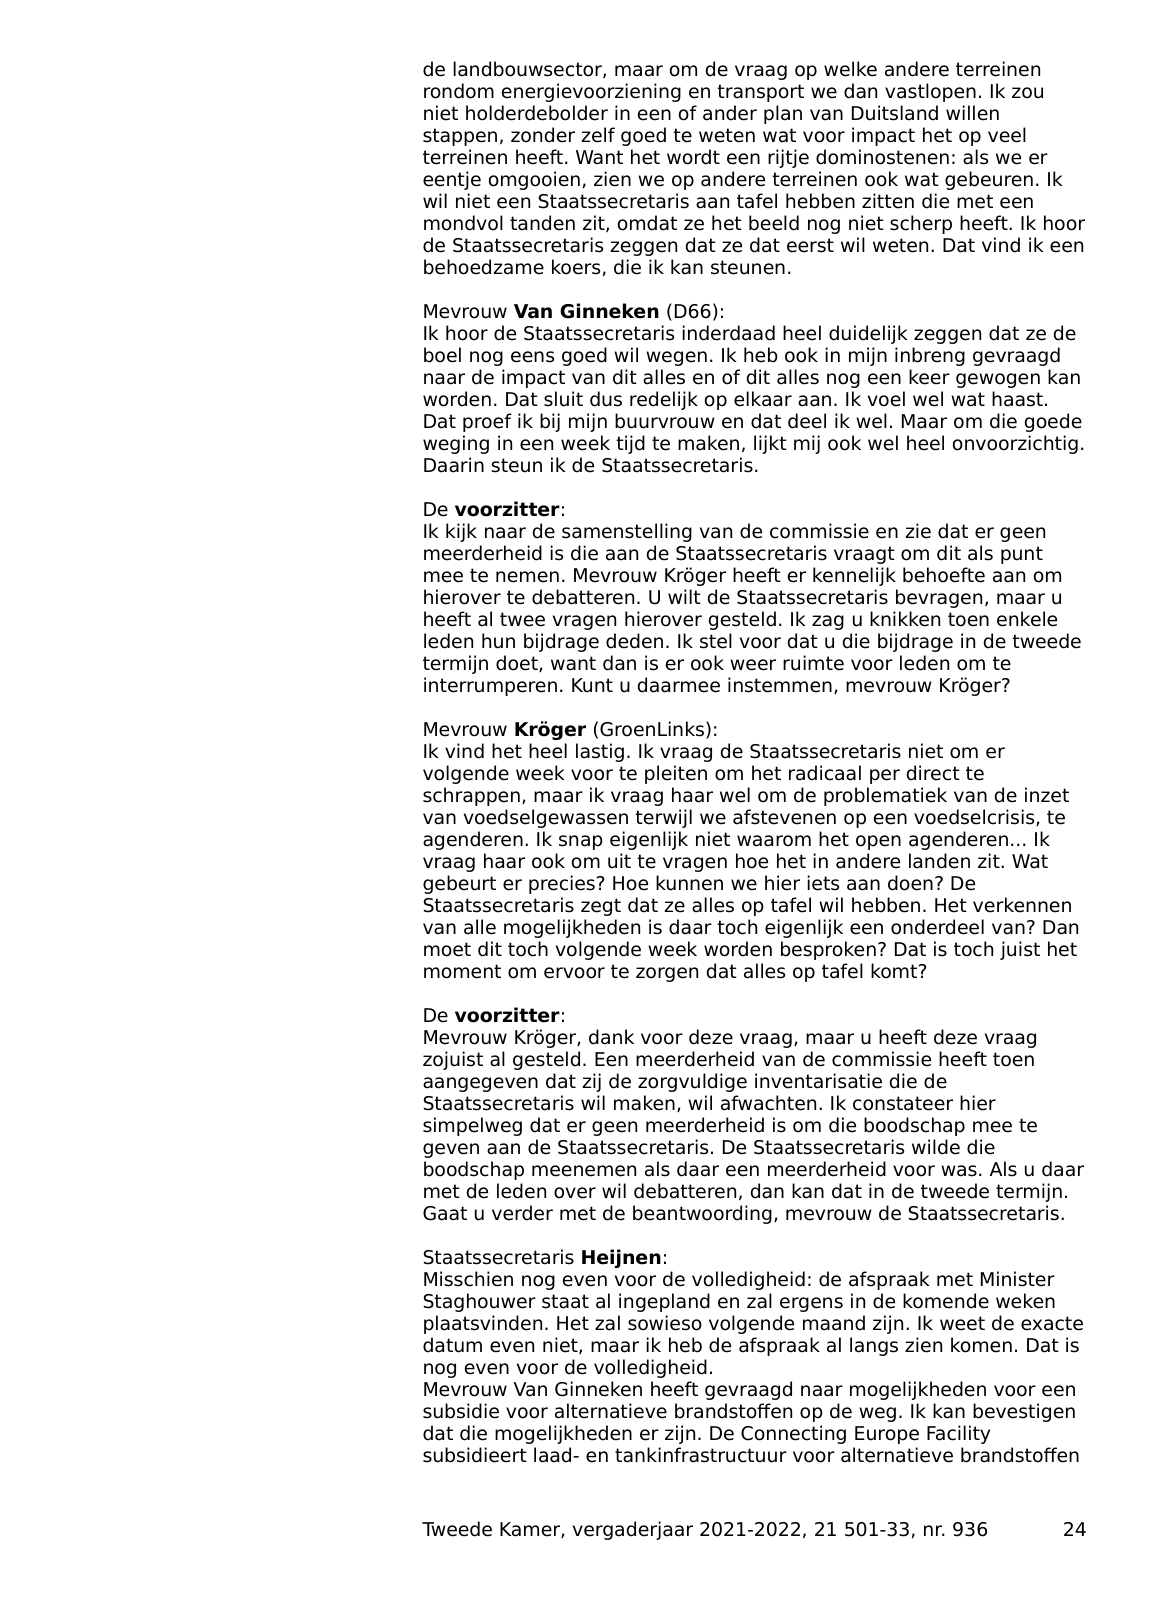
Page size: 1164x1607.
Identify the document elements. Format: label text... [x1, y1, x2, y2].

text Misschien nog even voor de volledigheid: de afspraak met Minister Staghouwer staat al ingepland en zal ergens in de komende weken plaatsvinden. Het zal sowieso volgende maand zijn. Ik weet de exacte datum even niet, maar ik heb de afspraak al langs zien komen. Dat is nog even voor de volledigheid. [422, 1269, 1087, 1379]
text Mevrouw Kröger (GroenLinks): [422, 719, 1087, 741]
text Ik vind het heel lastig. Ik vraag de Staatssecretaris niet om er volgende week voor te pleiten om het radicaal per direct te schrappen, maar ik vraag haar wel om de problematiek van de inzet van voedselgewassen terwijl we afstevenen op een voedselcrisis, te agenderen. Ik snap eigenlijk niet waarom het open agenderen... Ik vraag haar ook om uit te vragen hoe het in andere landen zit. Wat gebeurt er precies? Hoe kunnen we hier iets aan doen? De Staatssecretaris zegt dat ze alles op tafel wil hebben. Het verkennen van alle mogelijkheden is daar toch eigenlijk een onderdeel van? Dan moet dit toch volgende week worden besproken? Dat is toch juist het moment om ervoor te zorgen dat alles op tafel komt? [422, 741, 1087, 983]
text Mevrouw Van Ginneken (D66): [422, 301, 1087, 323]
text Mevrouw Kröger, dank voor deze vraag, maar u heeft deze vraag zojuist al gesteld. Een meerderheid van de commissie heeft toen aangegeven dat zij de zorgvuldige inventarisatie die de Staatssecretaris wil maken, wil afwachten. Ik constateer hier simpelweg dat er geen meerderheid is om die boodschap mee te geven aan de Staatssecretaris. De Staatssecretaris wilde die boodschap meenemen als daar een meerderheid voor was. Als u daar met de leden over wil debatteren, dan kan dat in de tweede termijn. Gaat u verder met de beantwoording, mevrouw de Staatssecretaris. [422, 1027, 1087, 1225]
text de landbouwsector, maar om de vraag op welke andere terreinen rondom energievoorziening en transport we dan vastlopen. Ik zou niet holderdebolder in een of ander plan van Duitsland willen stappen, zonder zelf goed te weten wat voor impact het op veel terreinen heeft. Want het wordt een rijtje dominostenen: als we er eentje omgooien, zien we op andere terreinen ook wat gebeuren. Ik wil niet een Staatssecretaris aan tafel hebben zitten die met een mondvol tanden zit, omdat ze het beeld nog niet scherp heeft. Ik hoor de Staatssecretaris zeggen dat ze dat eerst wil weten. Dat vind ik een behoedzame koers, die ik kan steunen. [422, 59, 1087, 279]
text De voorzitter: [422, 1005, 1087, 1027]
text De voorzitter: [422, 499, 1087, 521]
text Mevrouw Van Ginneken heeft gevraagd naar mogelijkheden voor een subsidie voor alternatieve brandstoffen op de weg. Ik kan bevestigen dat die mogelijkheden er zijn. De Connecting Europe Facility subsidieert laad- en tankinfrastructuur voor alternatieve brandstoffen [422, 1379, 1087, 1467]
text Ik hoor de Staatssecretaris inderdaad heel duidelijk zeggen dat ze de boel nog eens goed wil wegen. Ik heb ook in mijn inbreng gevraagd naar de impact van dit alles en of dit alles nog een keer gewogen kan worden. Dat sluit dus redelijk op elkaar aan. Ik voel wel wat haast. Dat proef ik bij mijn buurvrouw en dat deel ik wel. Maar om die goede weging in een week tijd te maken, lijkt mij ook wel heel onvoorzichtig. Daarin steun ik de Staatssecretaris. [422, 323, 1087, 477]
text Ik kijk naar de samenstelling van de commissie en zie dat er geen meerderheid is die aan de Staatssecretaris vraagt om dit als punt mee te nemen. Mevrouw Kröger heeft er kennelijk behoefte aan om hierover te debatteren. U wilt de Staatssecretaris bevragen, maar u heeft al twee vragen hierover gesteld. Ik zag u knikken toen enkele leden hun bijdrage deden. Ik stel voor dat u die bijdrage in de tweede termijn doet, want dan is er ook weer ruimte voor leden om te interrumperen. Kunt u daarmee instemmen, mevrouw Kröger? [422, 521, 1087, 697]
text Staatssecretaris Heijnen: [422, 1247, 1087, 1269]
